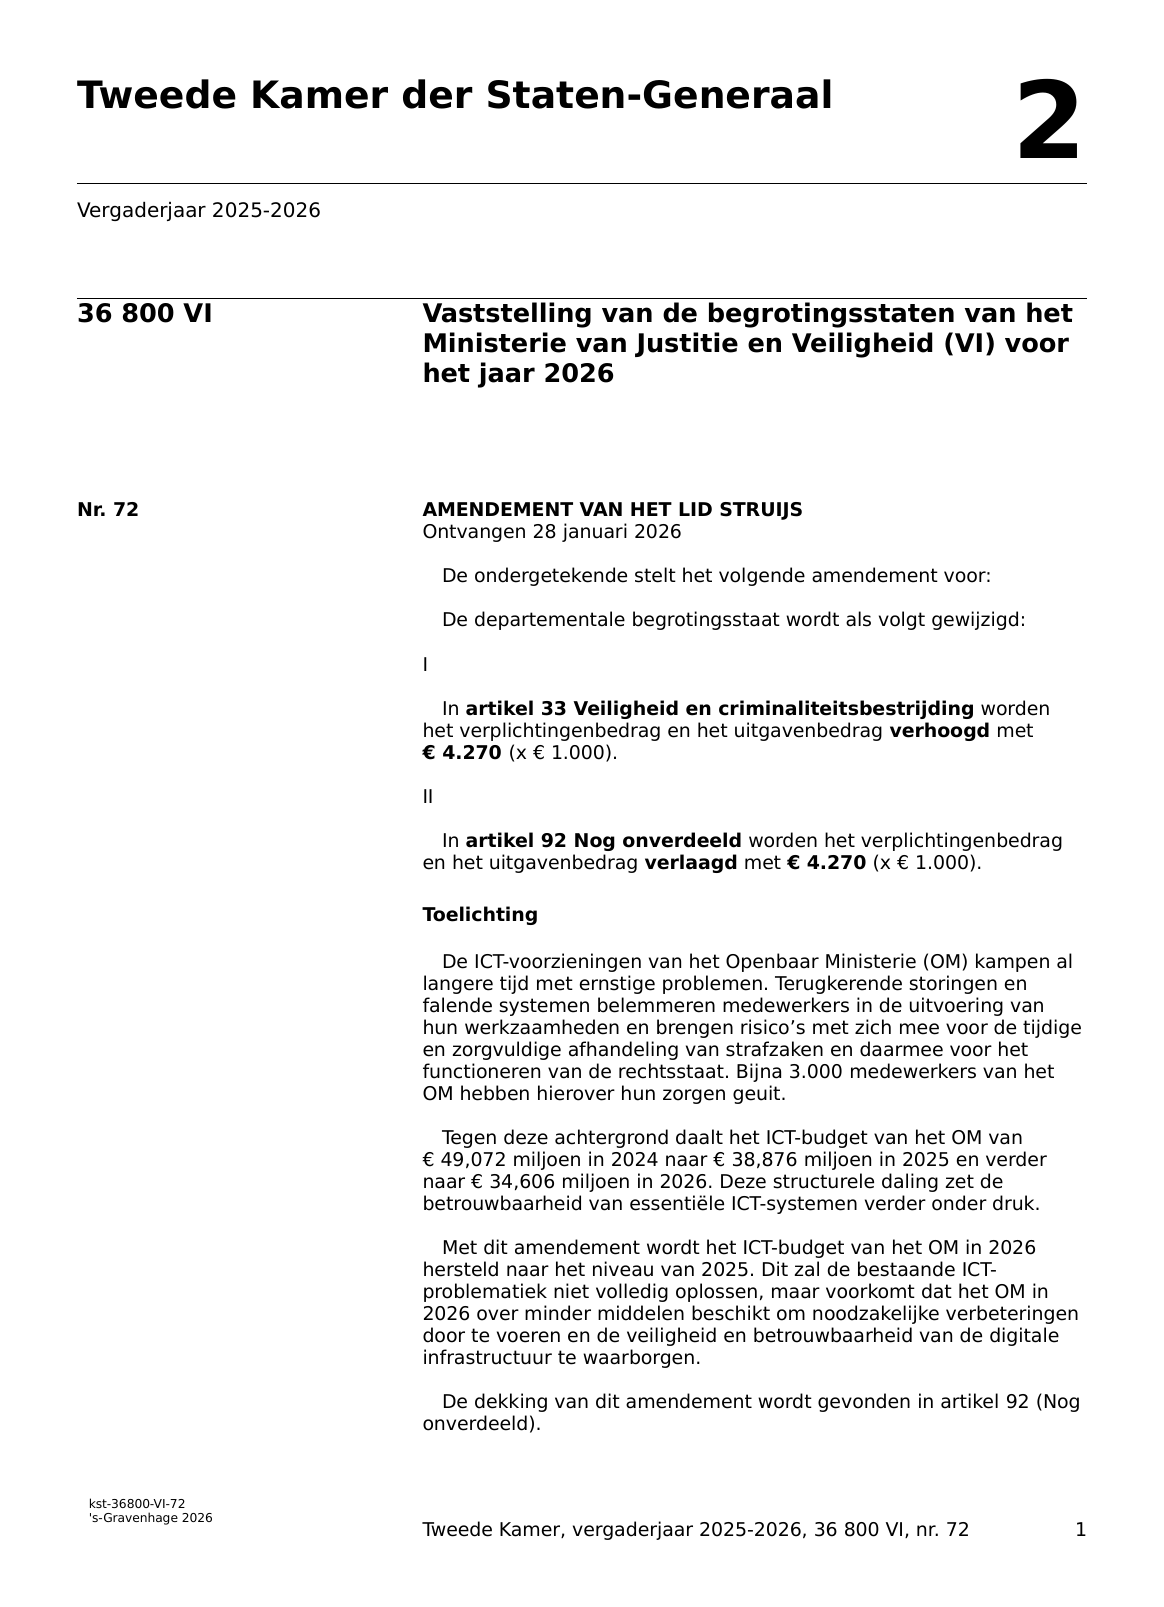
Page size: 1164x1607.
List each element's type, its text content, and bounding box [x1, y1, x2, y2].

text 's-Gravenhage 2026 [88, 1511, 323, 1525]
table_header Tweede Kamer der Staten-Generaal [77, 59, 886, 183]
subtitle Toelichting [422, 904, 1087, 926]
text In artikel 33 Veiligheid en criminaliteitsbestrijding worden het verplichtingenbedrag en het uitgavenbedrag verhoogd met € 4.270 (x € 1.000). [422, 698, 1087, 764]
subtitle 36 800 VI Vaststelling van de begrotingsstaten van het Ministerie van Justitie en Veiligheid (VI) voor het jaar 2026 [77, 299, 1087, 388]
text De dekking van dit amendement wordt gevonden in artikel 92 (Nog onverdeeld). [422, 1391, 1087, 1435]
text II [422, 786, 1087, 808]
text Tegen deze achtergrond daalt het ICT-budget van het OM van € 49,072 miljoen in 2024 naar € 38,876 miljoen in 2025 en verder naar € 34,606 miljoen in 2026. Deze structurele daling zet de betrouwbaarheid van essentiële ICT-systemen verder onder druk. [422, 1127, 1087, 1215]
table_cell Vergaderjaar 2025-2026 [77, 184, 1087, 298]
text Ontvangen 28 januari 2026 [422, 521, 1087, 543]
text De ondergetekende stelt het volgende amendement voor: [422, 565, 1087, 587]
text In artikel 92 Nog onverdeeld worden het verplichtingenbedrag en het uitgavenbedrag verlaagd met € 4.270 (x € 1.000). [422, 830, 1087, 874]
subtitle Nr. 72 AMENDEMENT VAN HET LID STRUIJS [77, 499, 1087, 521]
text De departementale begrotingsstaat wordt als volgt gewijzigd: [422, 609, 1087, 631]
text I [422, 653, 1087, 676]
text De ICT-voorzieningen van het Openbaar Ministerie (OM) kampen al langere tijd met ernstige problemen. Terugkerende storingen en falende systemen belemmeren medewerkers in de uitvoering van hun werkzaamheden en brengen risico’s met zich mee voor de tijdige en zorgvuldige afhandeling van strafzaken en daarmee voor het functioneren van de rechtsstaat. Bijna 3.000 medewerkers van het OM hebben hierover hun zorgen geuit. [422, 951, 1087, 1105]
text Met dit amendement wordt het ICT-budget van het OM in 2026 hersteld naar het niveau van 2025. Dit zal de bestaande ICT-problematiek niet volledig oplossen, maar voorkomt dat het OM in 2026 over minder middelen beschikt om noodzakelijke verbeteringen door te voeren en de veiligheid en betrouwbaarheid van de digitale infrastructuur te waarborgen. [422, 1237, 1087, 1369]
table_header 2 [886, 59, 1087, 183]
text kst-36800-VI-72 [88, 1497, 323, 1511]
